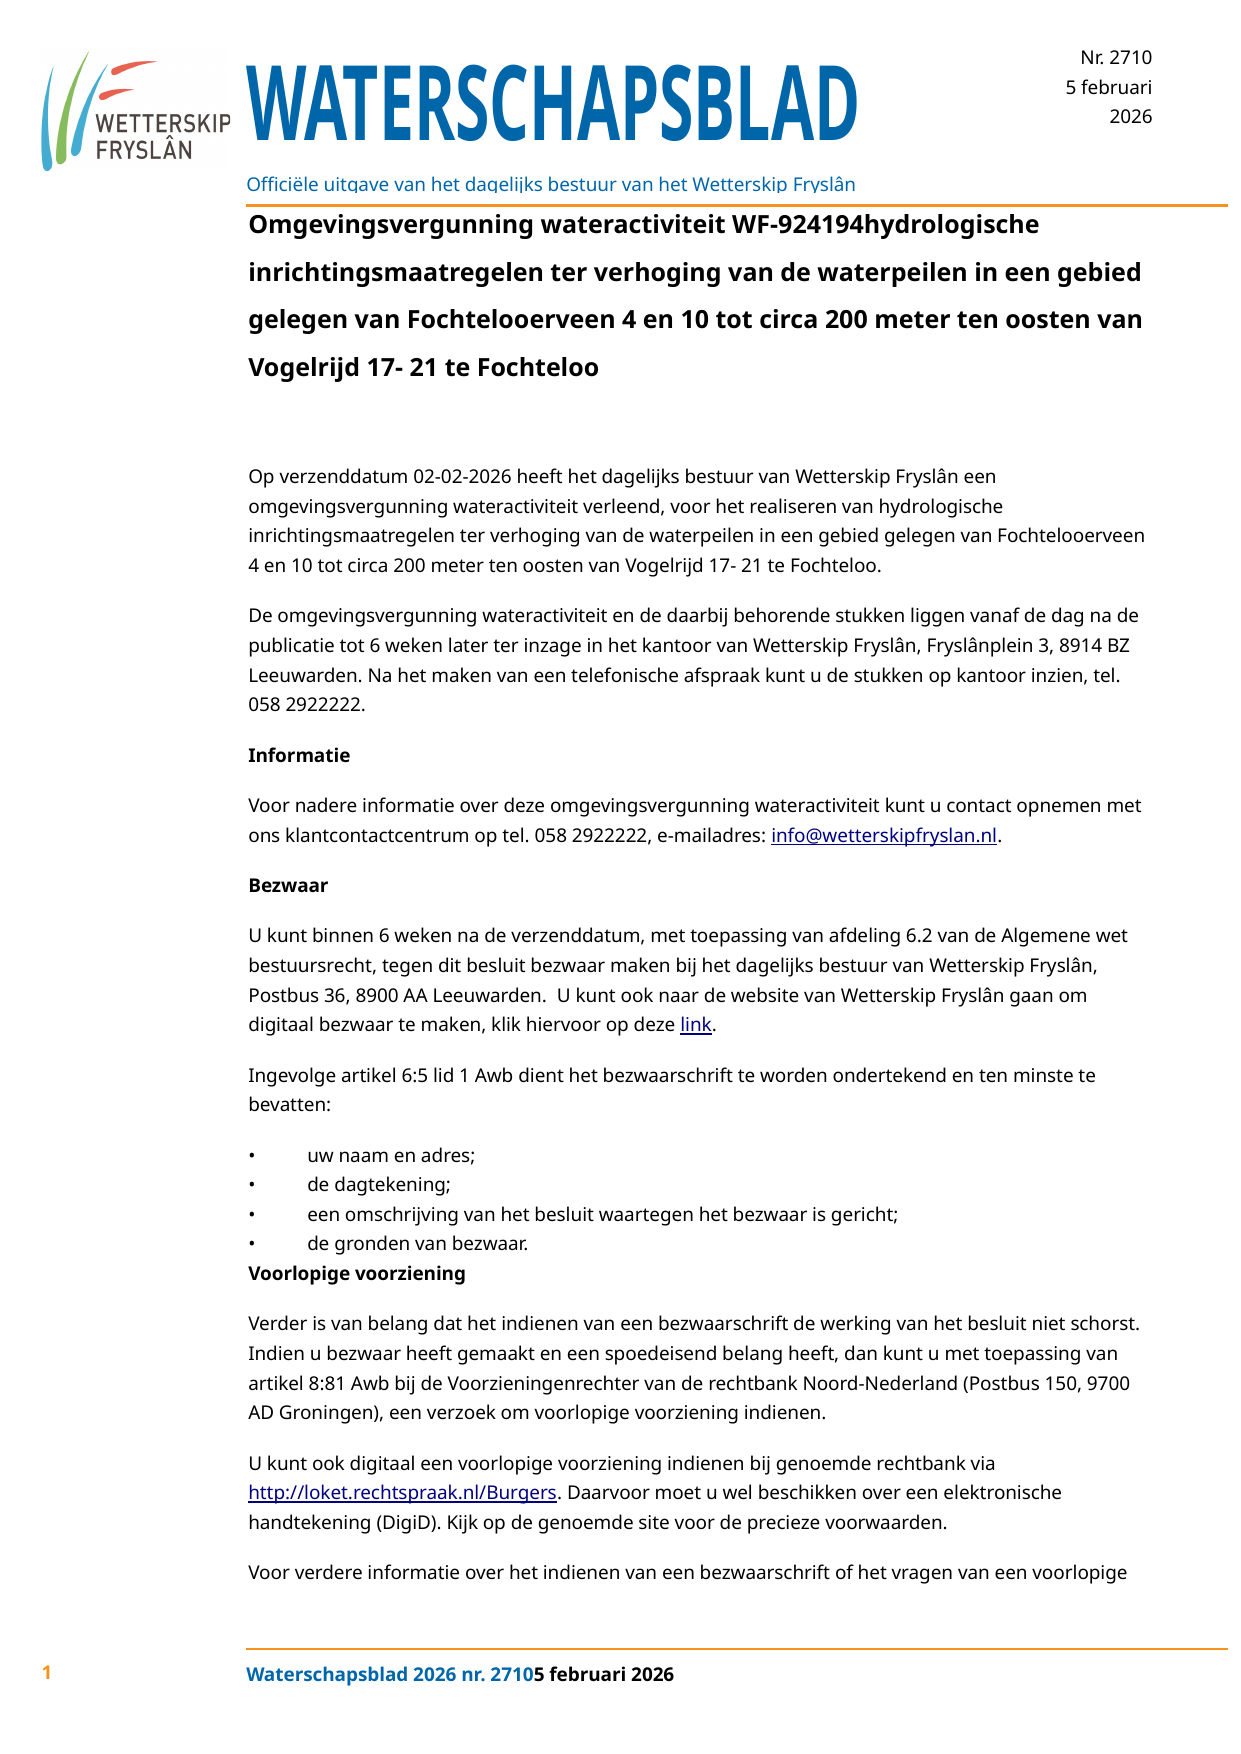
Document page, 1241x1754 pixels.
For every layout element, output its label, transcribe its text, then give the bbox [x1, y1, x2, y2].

text U kunt ook digitaal een voorlopige voorziening indienen bij genoemde rechtbank via http://loket.rechtspraak.nl/Burgers. Daarvoor moet u wel beschikken over een elektronische handtekening (DigiD). Kijk op de genoemde site voor de precieze voorwaarden. [248, 1450, 1152, 1535]
list een omschrijving van het besluit waartegen het bezwaar is gericht; [248, 1201, 1152, 1227]
text Voor nadere informatie over deze omgevingsvergunning wateractiviteit kunt u contact opnemen met ons klantcontactcentrum op tel. 058 2922222, e-mailadres: info@wetterskipfryslan.nl. [248, 792, 1152, 848]
text Omgevingsvergunning wateractiviteit WF-924194hydrologische inrichtingsmaatregelen ter verhoging van de waterpeilen in een gebied gelegen van Fochtelooerveen 4 en 10 tot circa 200 meter ten oosten van Vogelrijd 17- 21 te Fochteloo [248, 207, 1152, 384]
text Verder is van belang dat het indienen van een bezwaarschrift de werking van het besluit niet schorst. Indien u bezwaar heeft gemaakt en een spoedeisend belang heeft, dan kunt u met toepassing van artikel 8:81 Awb bij de Voorzieningenrechter van de rechtbank Noord-Nederland (Postbus 150, 9700 AD Groningen), een verzoek om voorlopige voorziening indienen. [248, 1311, 1152, 1425]
text Voor verdere informatie over het indienen van een bezwaarschrift of het vragen van een voorlopige [248, 1559, 1152, 1585]
text Op verzenddatum 02-02-2026 heeft het dagelijks bestuur van Wetterskip Fryslân een omgevingsvergunning wateractiviteit verleend, voor het realiseren van hydrologische inrichtingsmaatregelen ter verhoging van de waterpeilen in een gebied gelegen van Fochtelooerveen 4 en 10 tot circa 200 meter ten oosten van Vogelrijd 17- 21 te Fochteloo. [248, 463, 1152, 578]
list uw naam en adres; [248, 1142, 1152, 1168]
text Ingevolge artikel 6:5 lid 1 Awb dient het bezwaarschrift te worden ondertekend en ten minste te bevatten: [248, 1062, 1152, 1117]
list de dagtekening; [248, 1171, 1152, 1197]
text Bezwaar [248, 872, 1152, 898]
text Informatie [248, 742, 1152, 768]
text De omgevingsvergunning wateractiviteit en de daarbij behorende stukken liggen vanaf de dag na de publicatie tot 6 weken later ter inzage in het kantoor van Wetterskip Fryslân, Fryslânplein 3, 8914 BZ Leeuwarden. Na het maken van een telefonische afspraak kunt u de stukken op kantoor inzien, tel. 058 2922222. [248, 603, 1152, 717]
text U kunt binnen 6 weken na de verzenddatum, met toepassing van afdeling 6.2 van de Algemene wet bestuursrecht, tegen dit besluit bezwaar maken bij het dagelijks bestuur van Wetterskip Fryslân, Postbus 36, 8900 AA Leeuwarden. U kunt ook naar de website van Wetterskip Fryslân gaan om digitaal bezwaar te maken, klik hiervoor op deze link. [248, 923, 1152, 1037]
picture [41, 47, 231, 172]
text Voorlopige voorziening [248, 1260, 1152, 1286]
list de gronden van bezwaar. [248, 1231, 1152, 1256]
